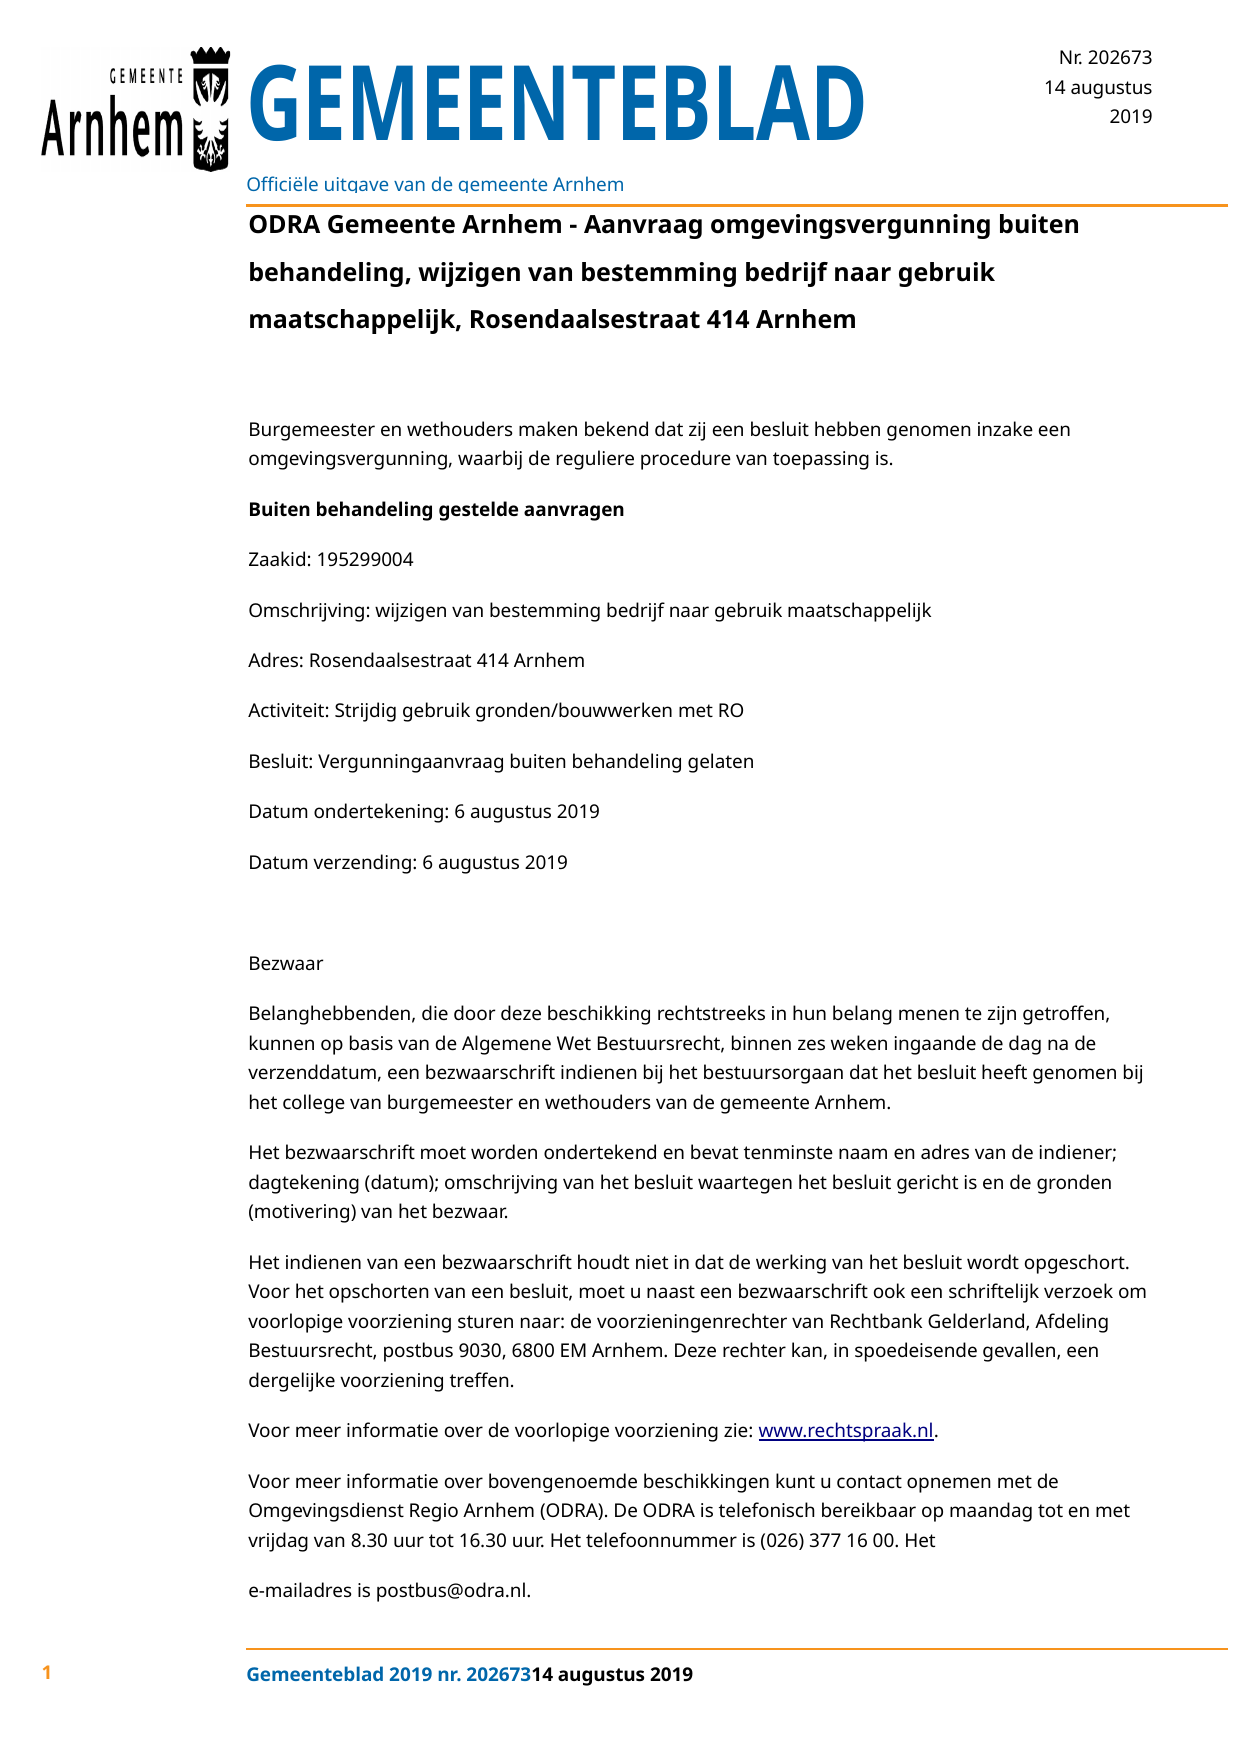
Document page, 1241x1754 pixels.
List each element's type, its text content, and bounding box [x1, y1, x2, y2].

text Belanghebbenden, die door deze beschikking rechtstreeks in hun belang menen te zijn getroffen, kunnen op basis van de Algemene Wet Bestuursrecht, binnen zes weken ingaande de dag na de verzenddatum, een bezwaarschrift indienen bij het bestuursorgaan dat het besluit heeft genomen bij het college van burgemeester en wethouders van de gemeente Arnhem. [248, 1000, 1152, 1114]
text Voor meer informatie over de voorlopige voorziening zie: www.rechtspraak.nl. [248, 1418, 1152, 1443]
text Omschrijving: wijzigen van bestemming bedrijf naar gebruik maatschappelijk [248, 597, 1152, 622]
text Datum ondertekening: 6 augustus 2019 [248, 798, 1152, 824]
text Burgemeester en wethouders maken bekend dat zij een besluit hebben genomen inzake een omgevingsvergunning, waarbij de reguliere procedure van toepassing is. [248, 416, 1152, 471]
text Het indienen van een bezwaarschrift houdt niet in dat de werking van het besluit wordt opgeschort. Voor het opschorten van een besluit, moet u naast een bezwaarschrift ook een schriftelijk verzoek om voorlopige voorziening sturen naar: de voorzieningenrechter van Rechtbank Gelderland, Afdeling Bestuursrecht, postbus 9030, 6800 EM Arnhem. Deze rechter kan, in spoedeisende gevallen, een dergelijke voorziening treffen. [248, 1249, 1152, 1393]
text Adres: Rosendaalsestraat 414 Arnhem [248, 647, 1152, 673]
text Activiteit: Strijdig gebruik gronden/bouwwerken met RO [248, 698, 1152, 723]
text Bezwaar [248, 950, 1152, 975]
picture [41, 47, 231, 172]
text Besluit: Vergunningaanvraag buiten behandeling gelaten [248, 748, 1152, 774]
text Zaakid: 195299004 [248, 546, 1152, 572]
text Buiten behandeling gestelde aanvragen [248, 496, 1152, 522]
text Voor meer informatie over bovengenoemde beschikkingen kunt u contact opnemen met de Omgevingsdienst Regio Arnhem (ODRA). De ODRA is telefonisch bereikbaar op maandag tot en met vrijdag van 8.30 uur tot 16.30 uur. Het telefoonnummer is (026) 377 16 00. Het [248, 1468, 1152, 1553]
text ODRA Gemeente Arnhem - Aanvraag omgevingsvergunning buiten behandeling, wijzigen van bestemming bedrijf naar gebruik maatschappelijk, Rosendaalsestraat 414 Arnhem [248, 207, 1152, 336]
text Het bezwaarschrift moet worden ondertekend en bevat tenminste naam en adres van de indiener; dagtekening (datum); omschrijving van het besluit waartegen het besluit gericht is en de gronden (motivering) van het bezwaar. [248, 1139, 1152, 1224]
text Datum verzending: 6 augustus 2019 [248, 849, 1152, 874]
text e-mailadres is postbus@odra.nl. [248, 1578, 1152, 1603]
